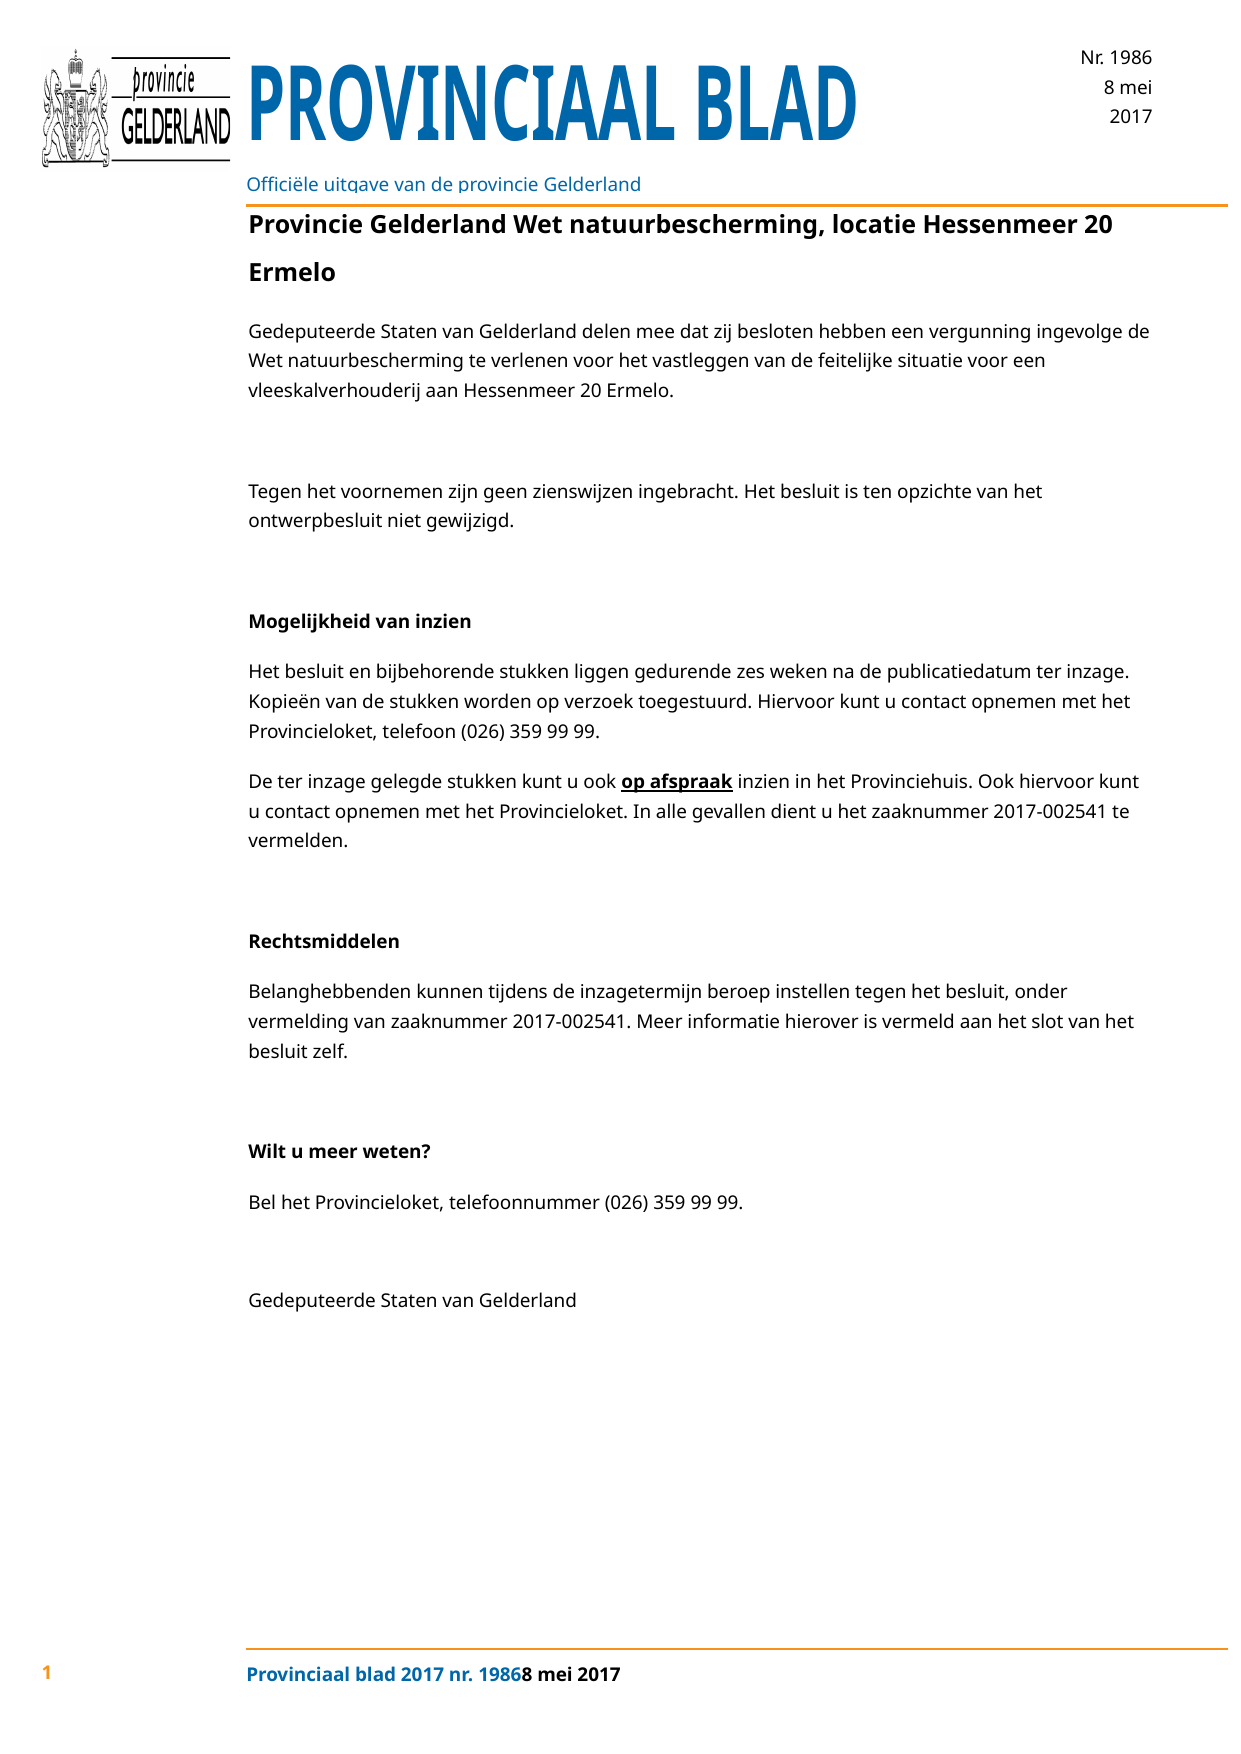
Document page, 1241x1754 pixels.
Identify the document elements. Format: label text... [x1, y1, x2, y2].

text De ter inzage gelegde stukken kunt u ook op afspraak inzien in het Provinciehuis. Ook hiervoor kunt u contact opnemen met het Provincieloket. In alle gevallen dient u het zaaknummer 2017-002541 te vermelden. [248, 768, 1152, 853]
picture [41, 47, 231, 172]
text Gedeputeerde Staten van Gelderland [248, 1287, 1152, 1313]
text Belanghebbenden kunnen tijdens de inzagetermijn beroep instellen tegen het besluit, onder vermelding van zaaknummer 2017-002541. Meer informatie hierover is vermeld aan het slot van het besluit zelf. [248, 979, 1152, 1064]
text Gedeputeerde Staten van Gelderland delen mee dat zij besloten hebben een vergunning ingevolge de Wet natuurbescherming te verlenen voor het vastleggen van de feitelijke situatie voor een vleeskalverhouderij aan Hessenmeer 20 Ermelo. [248, 318, 1152, 403]
text Tegen het voornemen zijn geen zienswijzen ingebracht. Het besluit is ten opzichte van het ontwerpbesluit niet gewijzigd. [248, 478, 1152, 533]
text Provincie Gelderland Wet natuurbescherming, locatie Hessenmeer 20 Ermelo [248, 207, 1152, 288]
text Mogelijkheid van inzien [248, 608, 1152, 634]
text Bel het Provincieloket, telefoonnummer (026) 359 99 99. [248, 1189, 1152, 1215]
text Rechtsmiddelen [248, 928, 1152, 954]
text Wilt u meer weten? [248, 1139, 1152, 1164]
text Het besluit en bijbehorende stukken liggen gedurende zes weken na de publicatiedatum ter inzage. Kopieën van de stukken worden op verzoek toegestuurd. Hiervoor kunt u contact opnemen met het Provincieloket, telefoon (026) 359 99 99. [248, 659, 1152, 744]
